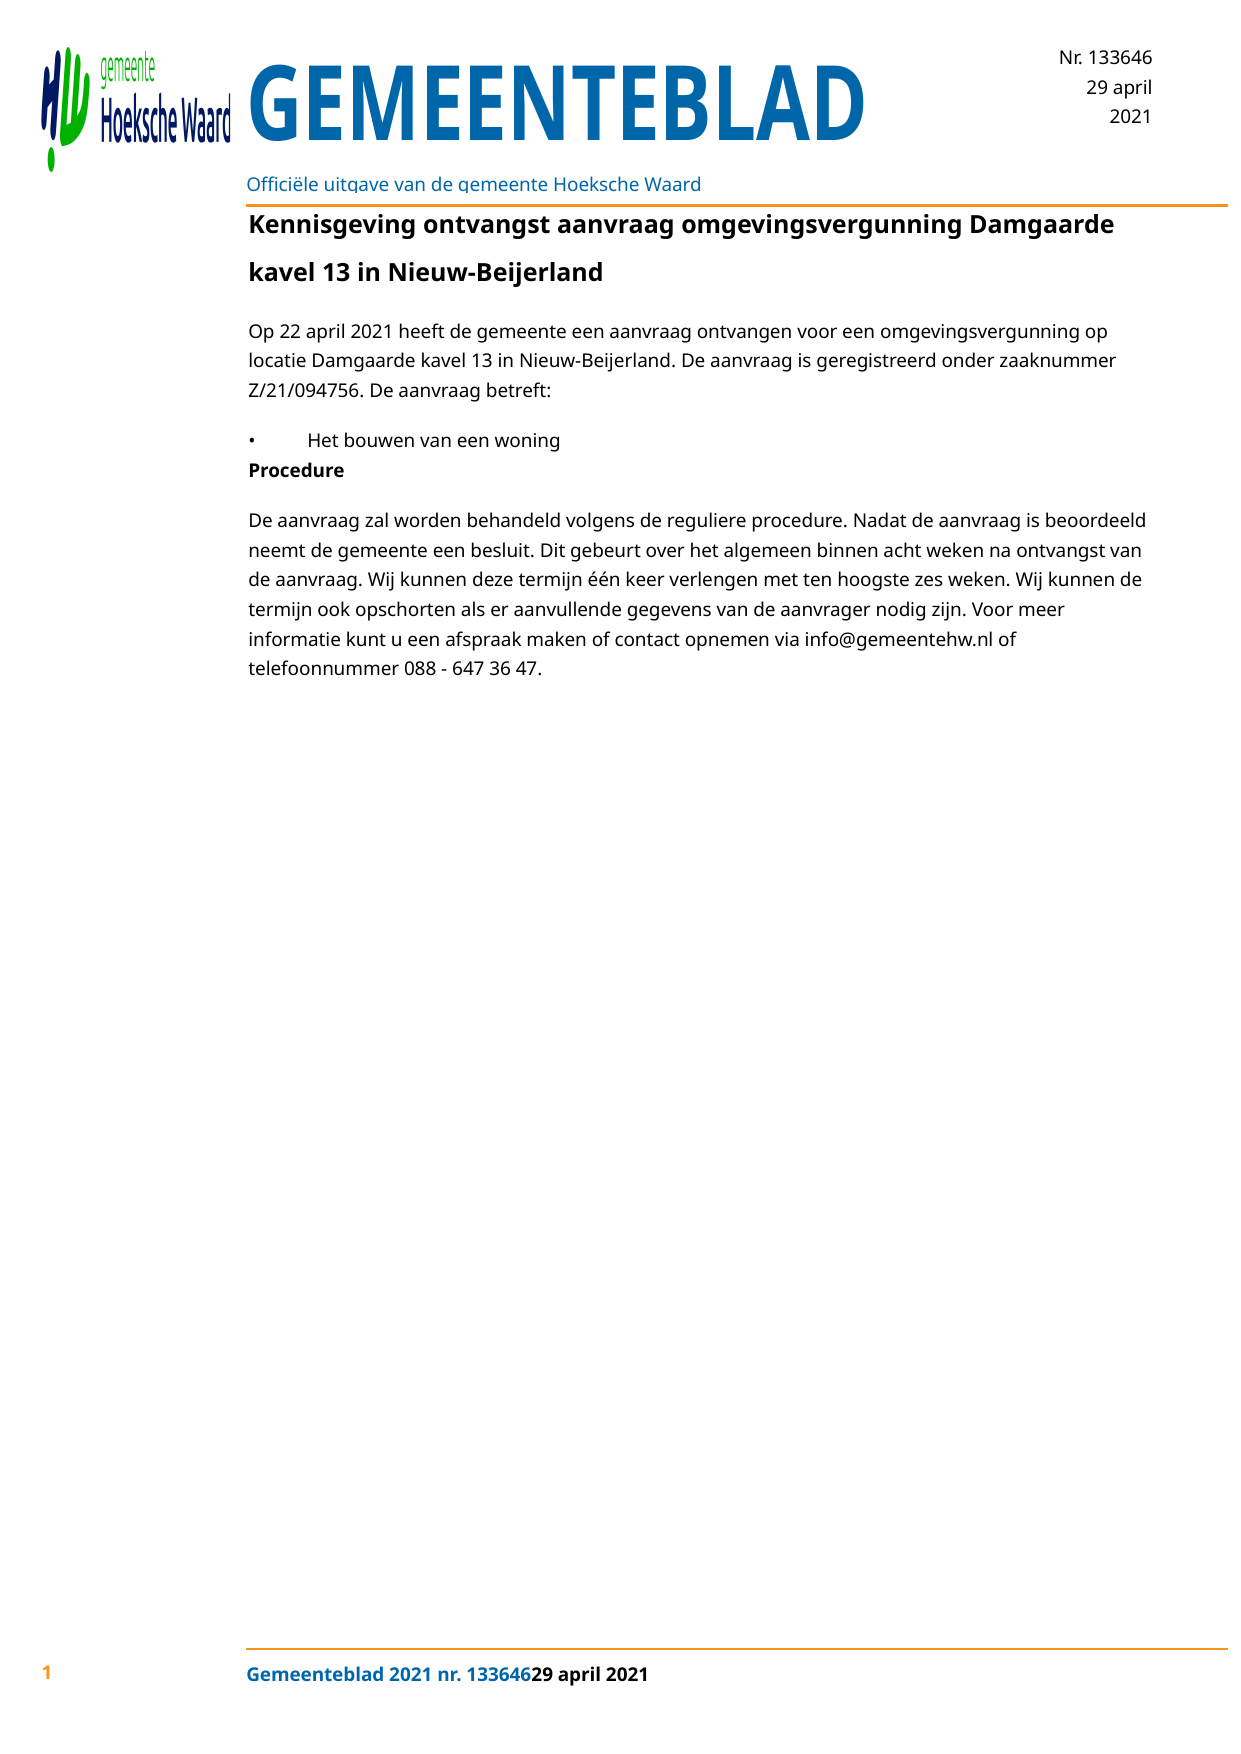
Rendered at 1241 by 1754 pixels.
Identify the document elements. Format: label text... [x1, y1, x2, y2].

text Procedure [248, 457, 1152, 483]
picture [41, 47, 231, 172]
list Het bouwen van een woning [248, 427, 1152, 453]
text Op 22 april 2021 heeft de gemeente een aanvraag ontvangen voor een omgevingsvergunning op locatie Damgaarde kavel 13 in Nieuw-Beijerland. De aanvraag is geregistreerd onder zaaknummer Z/21/094756. De aanvraag betreft: [248, 318, 1152, 403]
text Kennisgeving ontvangst aanvraag omgevingsvergunning Damgaarde kavel 13 in Nieuw-Beijerland [248, 207, 1152, 288]
text De aanvraag zal worden behandeld volgens de reguliere procedure. Nadat de aanvraag is beoordeeld neemt de gemeente een besluit. Dit gebeurt over het algemeen binnen acht weken na ontvangst van de aanvraag. Wij kunnen deze termijn één keer verlengen met ten hoogste zes weken. Wij kunnen de termijn ook opschorten als er aanvullende gegevens van de aanvrager nodig zijn. Voor meer informatie kunt u een afspraak maken of contact opnemen via info@gemeentehw.nl of telefoonnummer 088 - 647 36 47. [248, 507, 1152, 681]
